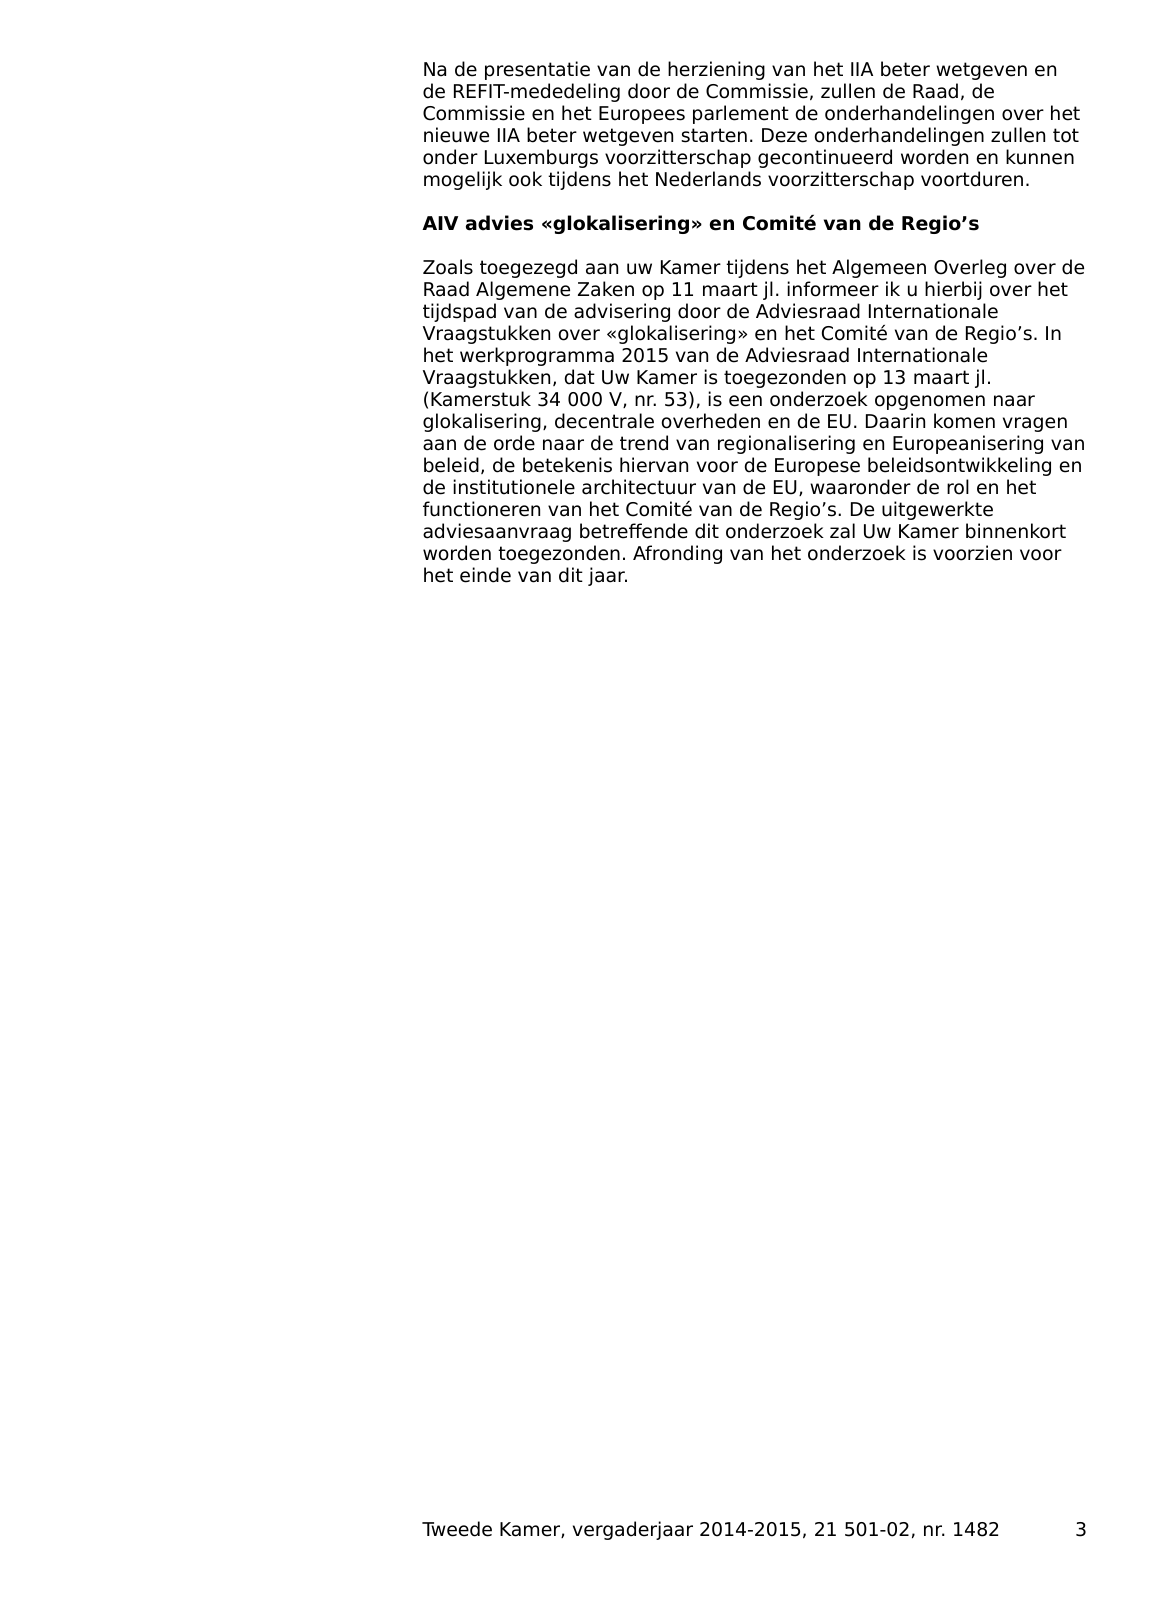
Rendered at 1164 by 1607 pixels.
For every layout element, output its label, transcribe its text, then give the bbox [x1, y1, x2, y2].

text Na de presentatie van de herziening van het IIA beter wetgeven en de REFIT-mededeling door de Commissie, zullen de Raad, de Commissie en het Europees parlement de onderhandelingen over het nieuwe IIA beter wetgeven starten. Deze onderhandelingen zullen tot onder Luxemburgs voorzitterschap gecontinueerd worden en kunnen mogelijk ook tijdens het Nederlands voorzitterschap voortduren. [422, 59, 1087, 191]
text Zoals toegezegd aan uw Kamer tijdens het Algemeen Overleg over de Raad Algemene Zaken op 11 maart jl. informeer ik u hierbij over het tijdspad van de advisering door de Adviesraad Internationale Vraagstukken over «glokalisering» en het Comité van de Regio’s. In het werkprogramma 2015 van de Adviesraad Internationale Vraagstukken, dat Uw Kamer is toegezonden op 13 maart jl. (Kamerstuk 34 000 V, nr. 53), is een onderzoek opgenomen naar glokalisering, decentrale overheden en de EU. Daarin komen vragen aan de orde naar de trend van regionalisering en Europeanisering van beleid, de betekenis hiervan voor de Europese beleidsontwikkeling en de institutionele architectuur van de EU, waaronder de rol en het functioneren van het Comité van de Regio’s. De uitgewerkte adviesaanvraag betreffende dit onderzoek zal Uw Kamer binnenkort worden toegezonden. Afronding van het onderzoek is voorzien voor het einde van dit jaar. [422, 257, 1087, 587]
subtitle AIV advies «glokalisering» en Comité van de Regio’s [422, 213, 1087, 235]
